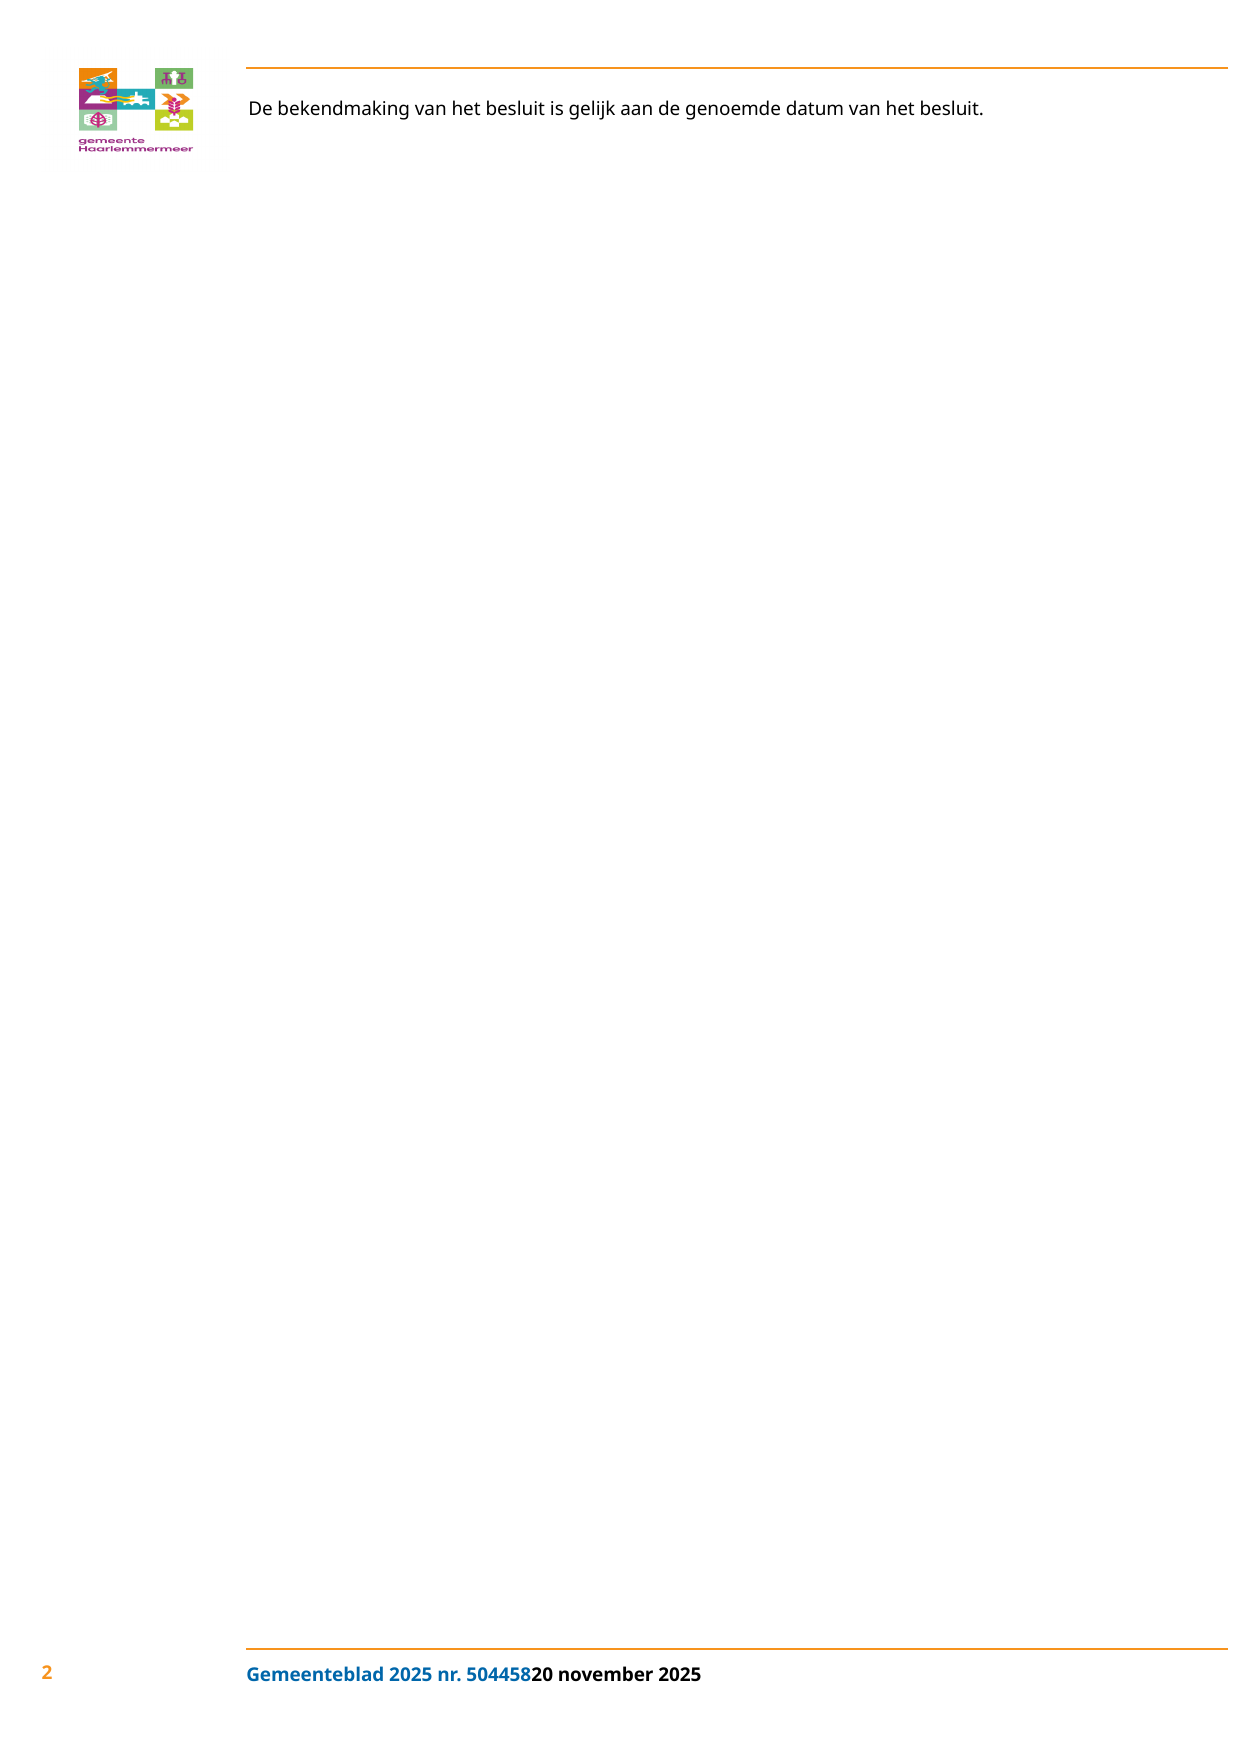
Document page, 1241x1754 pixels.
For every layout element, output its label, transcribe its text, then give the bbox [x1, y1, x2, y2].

picture [41, 47, 231, 172]
text De bekendmaking van het besluit is gelijk aan de genoemde datum van het besluit. [248, 95, 1152, 121]
